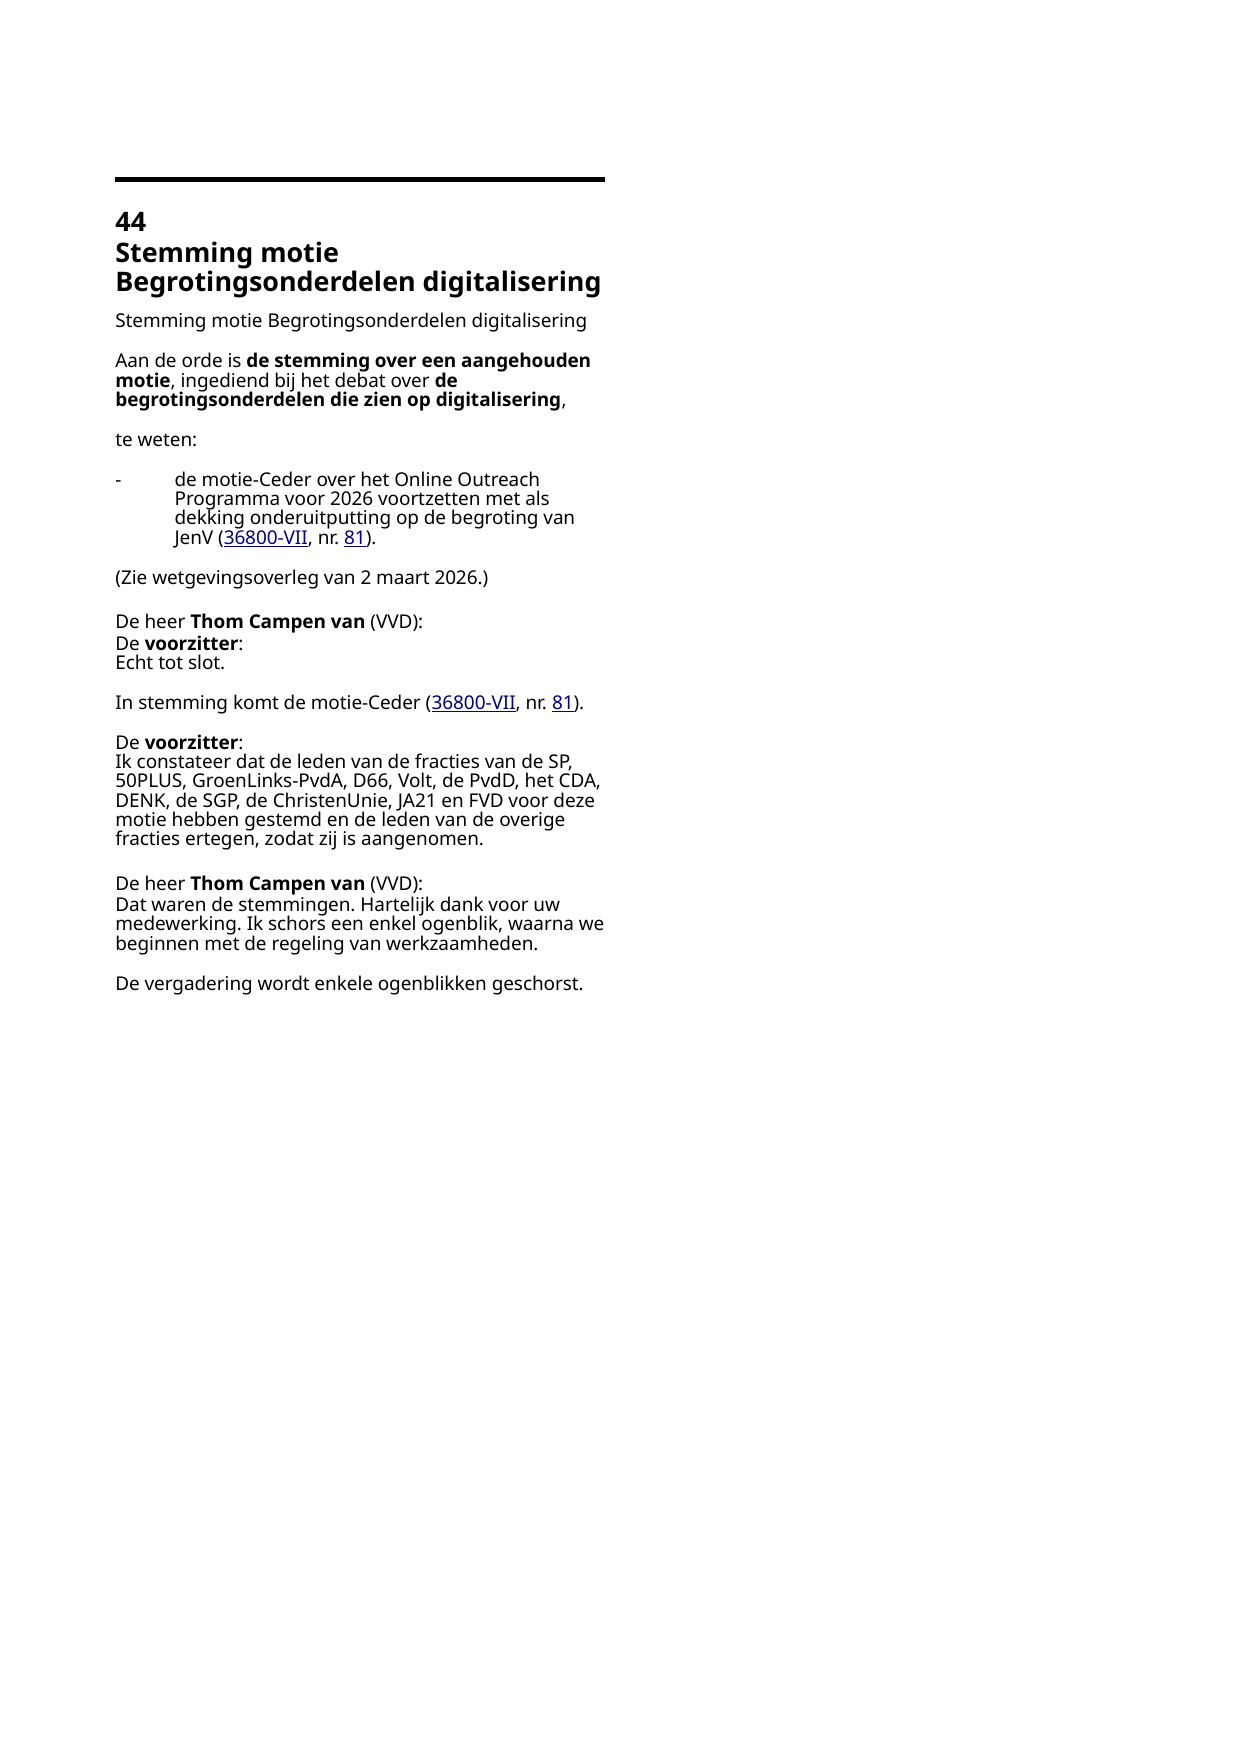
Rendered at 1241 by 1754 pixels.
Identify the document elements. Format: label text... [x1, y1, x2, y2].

text Ik constateer dat de leden van de fracties van de SP, 50PLUS, GroenLinks-PvdA, D66, Volt, de PvdD, het CDA, DENK, de SGP, de ChristenUnie, JA21 en FVD voor deze motie hebben gestemd en de leden van de overige fracties ertegen, zodat zij is aangenomen. [115, 753, 605, 849]
text De vergadering wordt enkele ogenblikken geschorst. [115, 975, 605, 994]
text Echt tot slot. [115, 654, 605, 673]
text (Zie wetgevingsoverleg van 2 maart 2026.) [115, 569, 605, 588]
text 44 [115, 203, 605, 239]
list de motie-Ceder over het Online Outreach Programma voor 2026 voortzetten met als dekking onderuitputting op de begroting van JenV (36800-VII, nr. 81). [115, 471, 605, 548]
text Stemming motie Begrotingsonderdelen digitalisering [115, 239, 605, 312]
text In stemming komt de motie-Ceder (36800-VII, nr. 81). [115, 694, 605, 713]
text De voorzitter: [115, 734, 605, 753]
text De heer Thom Campen van (VVD): [115, 870, 605, 896]
text De heer Thom Campen van (VVD): [115, 609, 605, 634]
text Aan de orde is de stemming over een aangehouden motie, ingediend bij het debat over de begrotingsonderdelen die zien op digitalisering, [115, 352, 605, 410]
text De voorzitter: [115, 634, 605, 654]
text te weten: [115, 431, 605, 450]
text Stemming motie Begrotingsonderdelen digitalisering [115, 312, 605, 332]
text Dat waren de stemmingen. Hartelijk dank voor uw medewerking. Ik schors een enkel ogenblik, waarna we beginnen met de regeling van werkzaamheden. [115, 896, 605, 954]
